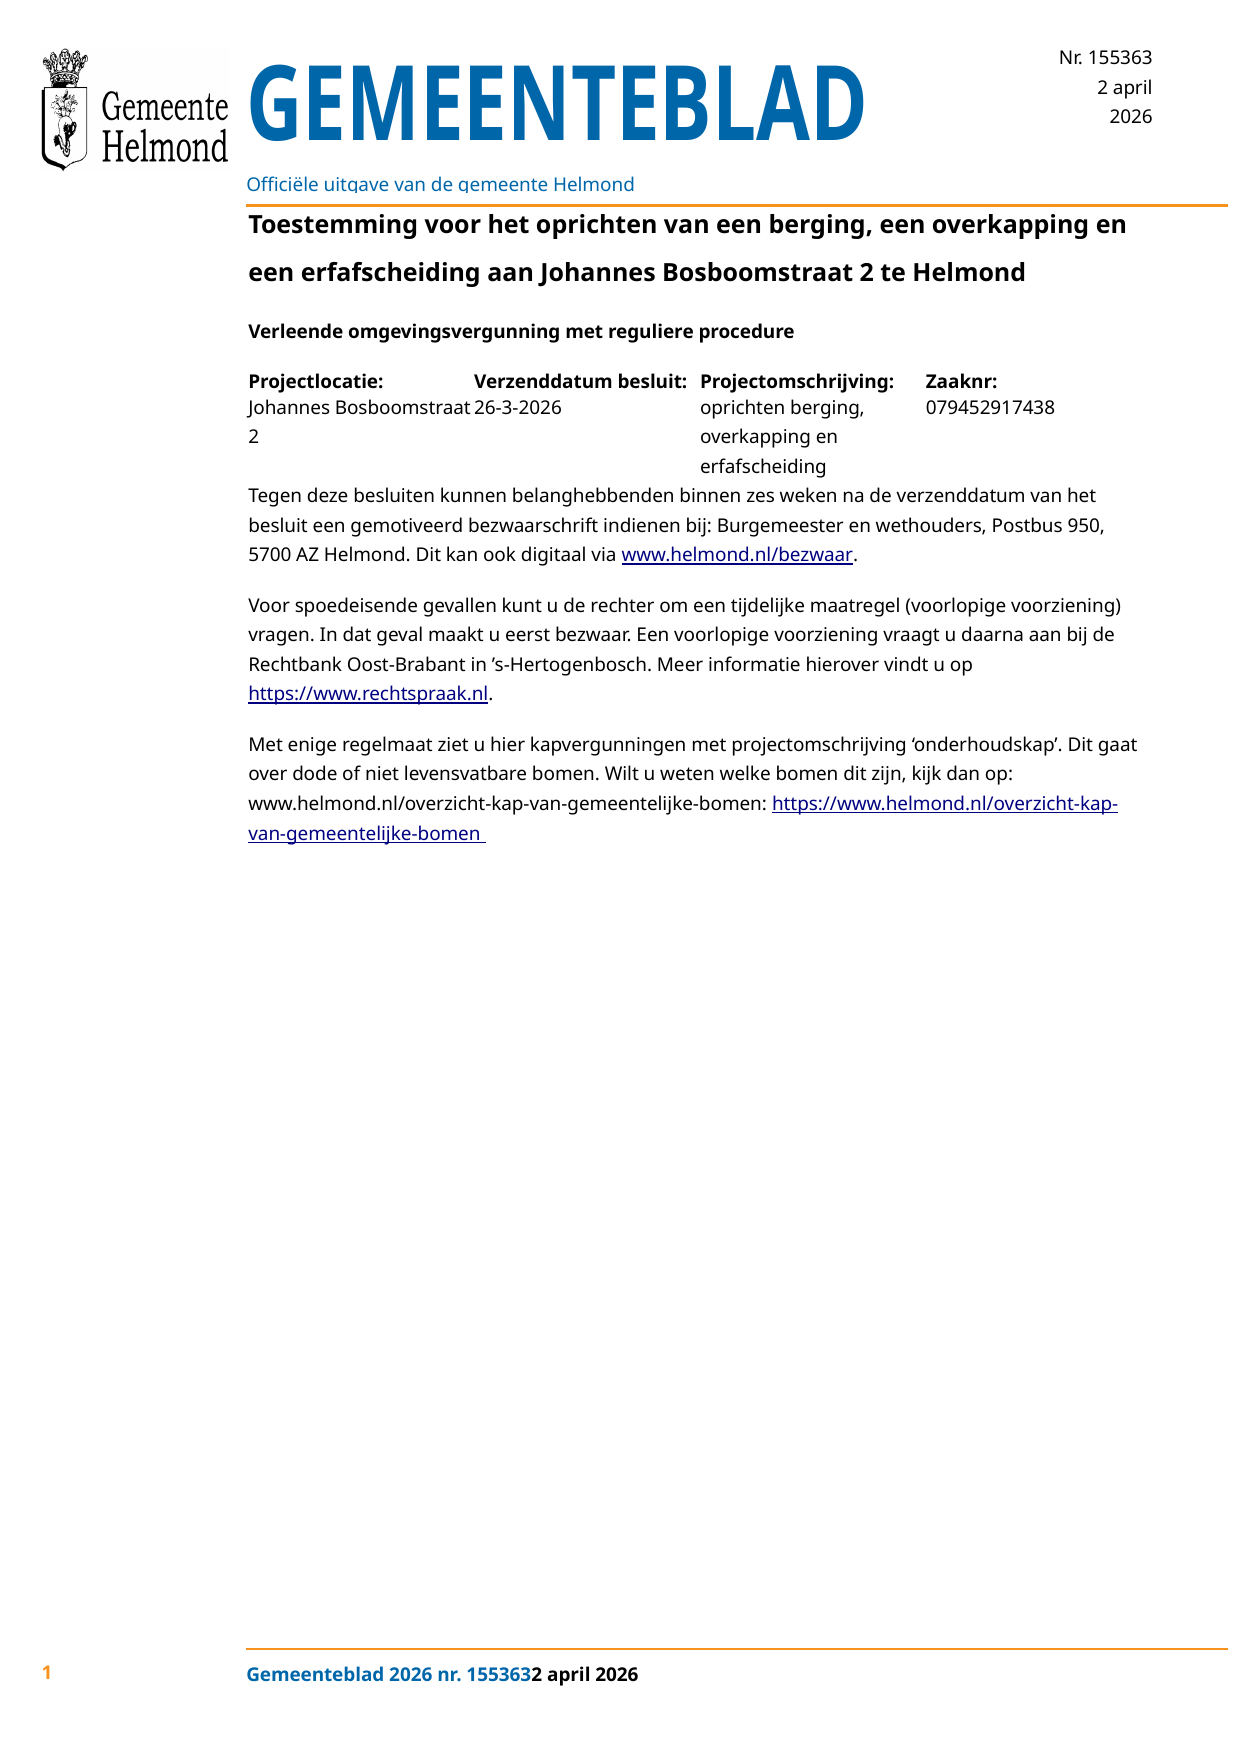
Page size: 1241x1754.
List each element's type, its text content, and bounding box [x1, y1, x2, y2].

text Verleende omgevingsvergunning met reguliere procedure [248, 318, 1152, 344]
text Toestemming voor het oprichten van een berging, een overkapping en een erfafscheiding aan Johannes Bosboomstraat 2 te Helmond [248, 207, 1152, 288]
text Tegen deze besluiten kunnen belanghebbenden binnen zes weken na de verzenddatum van het besluit een gemotiveerd bezwaarschrift indienen bij: Burgemeester en wethouders, Postbus 950, 5700 AZ Helmond. Dit kan ook digitaal via www.helmond.nl/bezwaar. [248, 482, 1152, 567]
table_cell Johannes Bosboomstraat 2 [248, 394, 474, 479]
table_cell 26-3-2026 [474, 394, 700, 479]
table_header Projectlocatie: [248, 369, 474, 394]
text Voor spoedeisende gevallen kunt u de rechter om een tijdelijke maatregel (voorlopige voorziening) vragen. In dat geval maakt u eerst bezwaar. Een voorlopige voorziening vraagt u daarna aan bij de Rechtbank Oost-Brabant in ’s-Hertogenbosch. Meer informatie hierover vindt u op https://www.rechtspraak.nl. [248, 592, 1152, 706]
table_cell 079452917438 [926, 394, 1152, 479]
table_header Verzenddatum besluit: [474, 369, 700, 394]
table_header Zaaknr: [926, 369, 1152, 394]
table_header Projectomschrijving: [700, 369, 926, 394]
picture [41, 47, 231, 172]
table_cell oprichten berging, overkapping en erfafscheiding [700, 394, 926, 479]
text Met enige regelmaat ziet u hier kapvergunningen met projectomschrijving ‘onderhoudskap’. Dit gaat over dode of niet levensvatbare bomen. Wilt u weten welke bomen dit zijn, kijk dan op: www.helmond.nl/overzicht-kap-van-gemeentelijke-bomen: https://www.helmond.nl/overzicht-kap-van-gemeentelijke-bomen [248, 731, 1152, 846]
